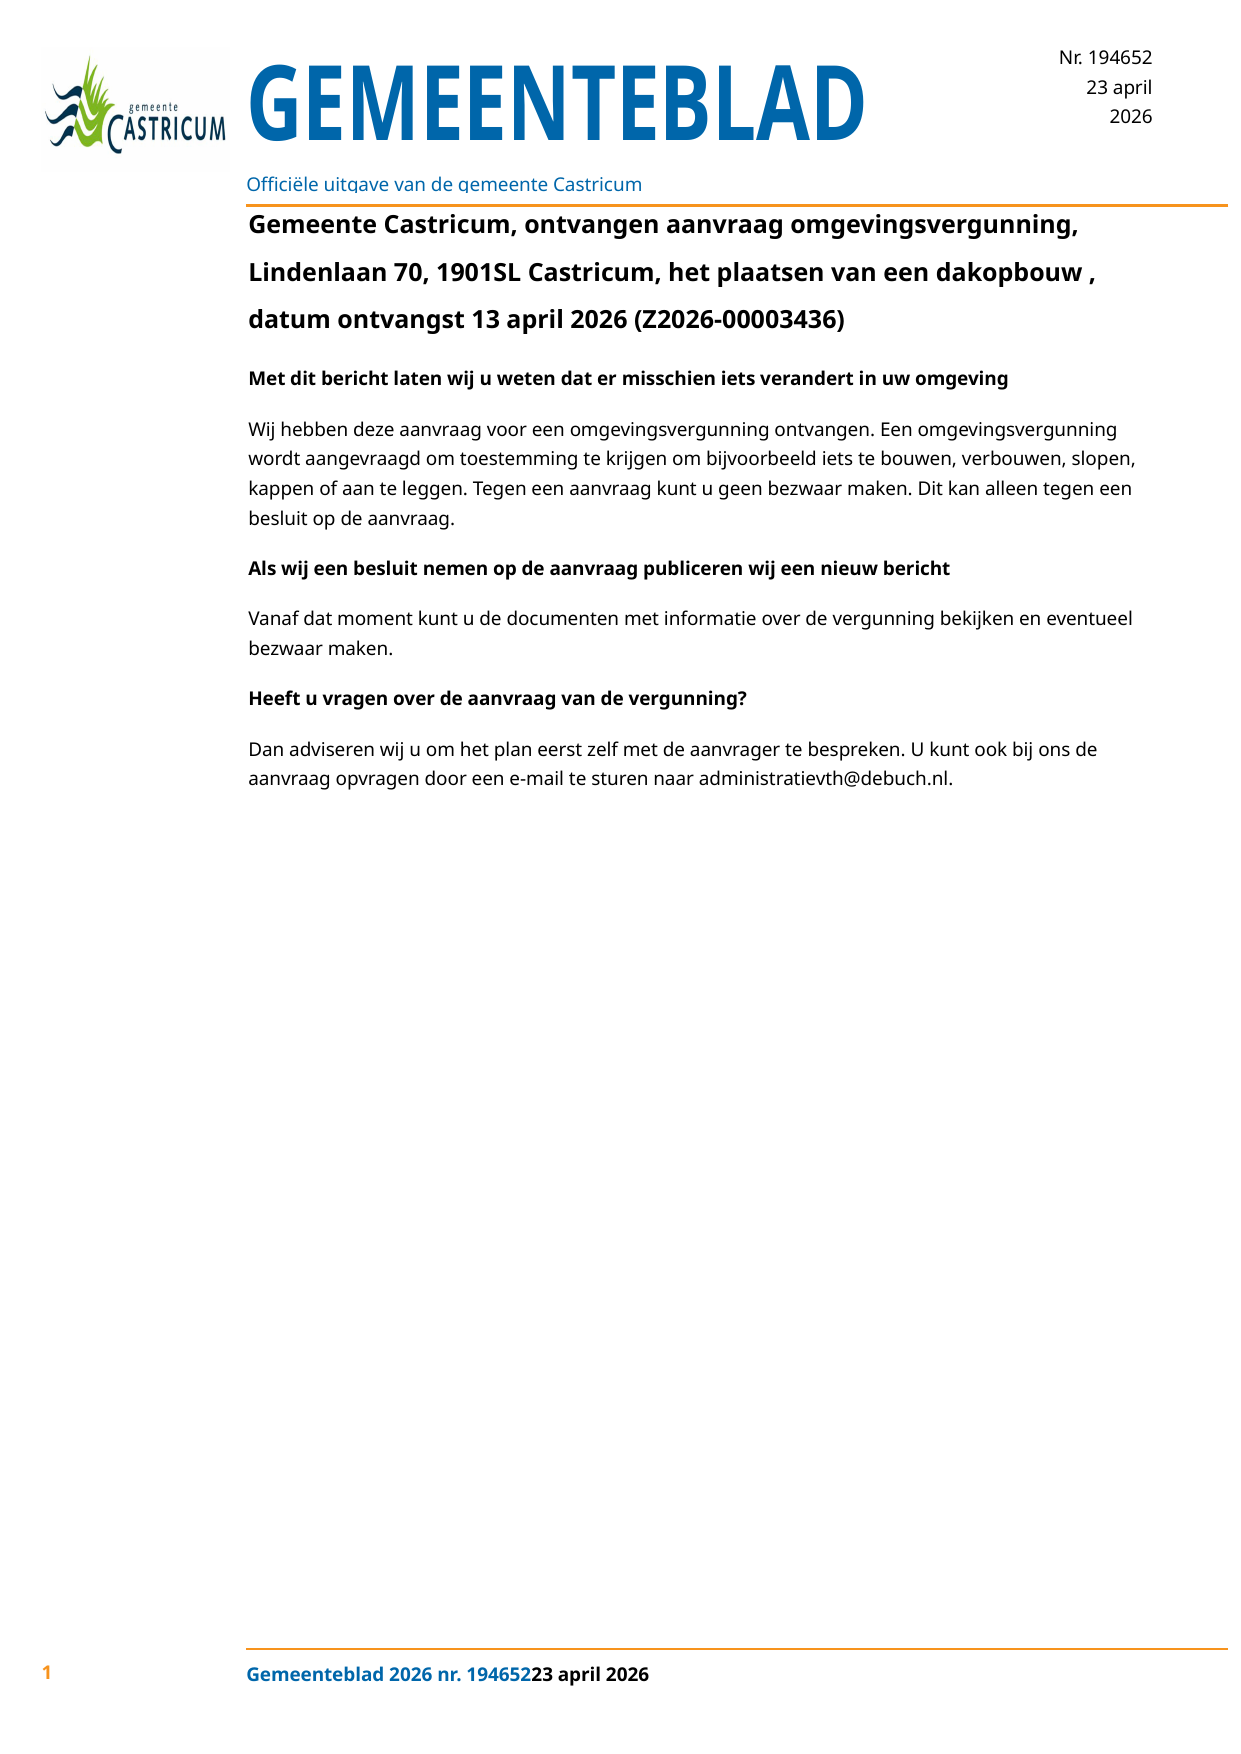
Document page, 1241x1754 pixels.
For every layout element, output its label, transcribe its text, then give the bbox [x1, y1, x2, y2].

text Heeft u vragen over de aanvraag van de vergunning? [248, 686, 1152, 711]
picture [41, 47, 231, 172]
text Met dit bericht laten wij u weten dat er misschien iets verandert in uw omgeving [248, 366, 1152, 391]
text Vanaf dat moment kunt u de documenten met informatie over de vergunning bekijken en eventueel bezwaar maken. [248, 606, 1152, 661]
text Gemeente Castricum, ontvangen aanvraag omgevingsvergunning, Lindenlaan 70, 1901SL Castricum, het plaatsen van een dakopbouw , datum ontvangst 13 april 2026 (Z2026-00003436) [248, 207, 1152, 336]
text Dan adviseren wij u om het plan eerst zelf met de aanvrager te bespreken. U kunt ook bij ons de aanvraag opvragen door een e-mail te sturen naar administratievth@debuch.nl. [248, 736, 1152, 791]
text Wij hebben deze aanvraag voor een omgevingsvergunning ontvangen. Een omgevingsvergunning wordt aangevraagd om toestemming te krijgen om bijvoorbeeld iets te bouwen, verbouwen, slopen, kappen of aan te leggen. Tegen een aanvraag kunt u geen bezwaar maken. Dit kan alleen tegen een besluit op de aanvraag. [248, 416, 1152, 530]
text Als wij een besluit nemen op de aanvraag publiceren wij een nieuw bericht [248, 555, 1152, 581]
